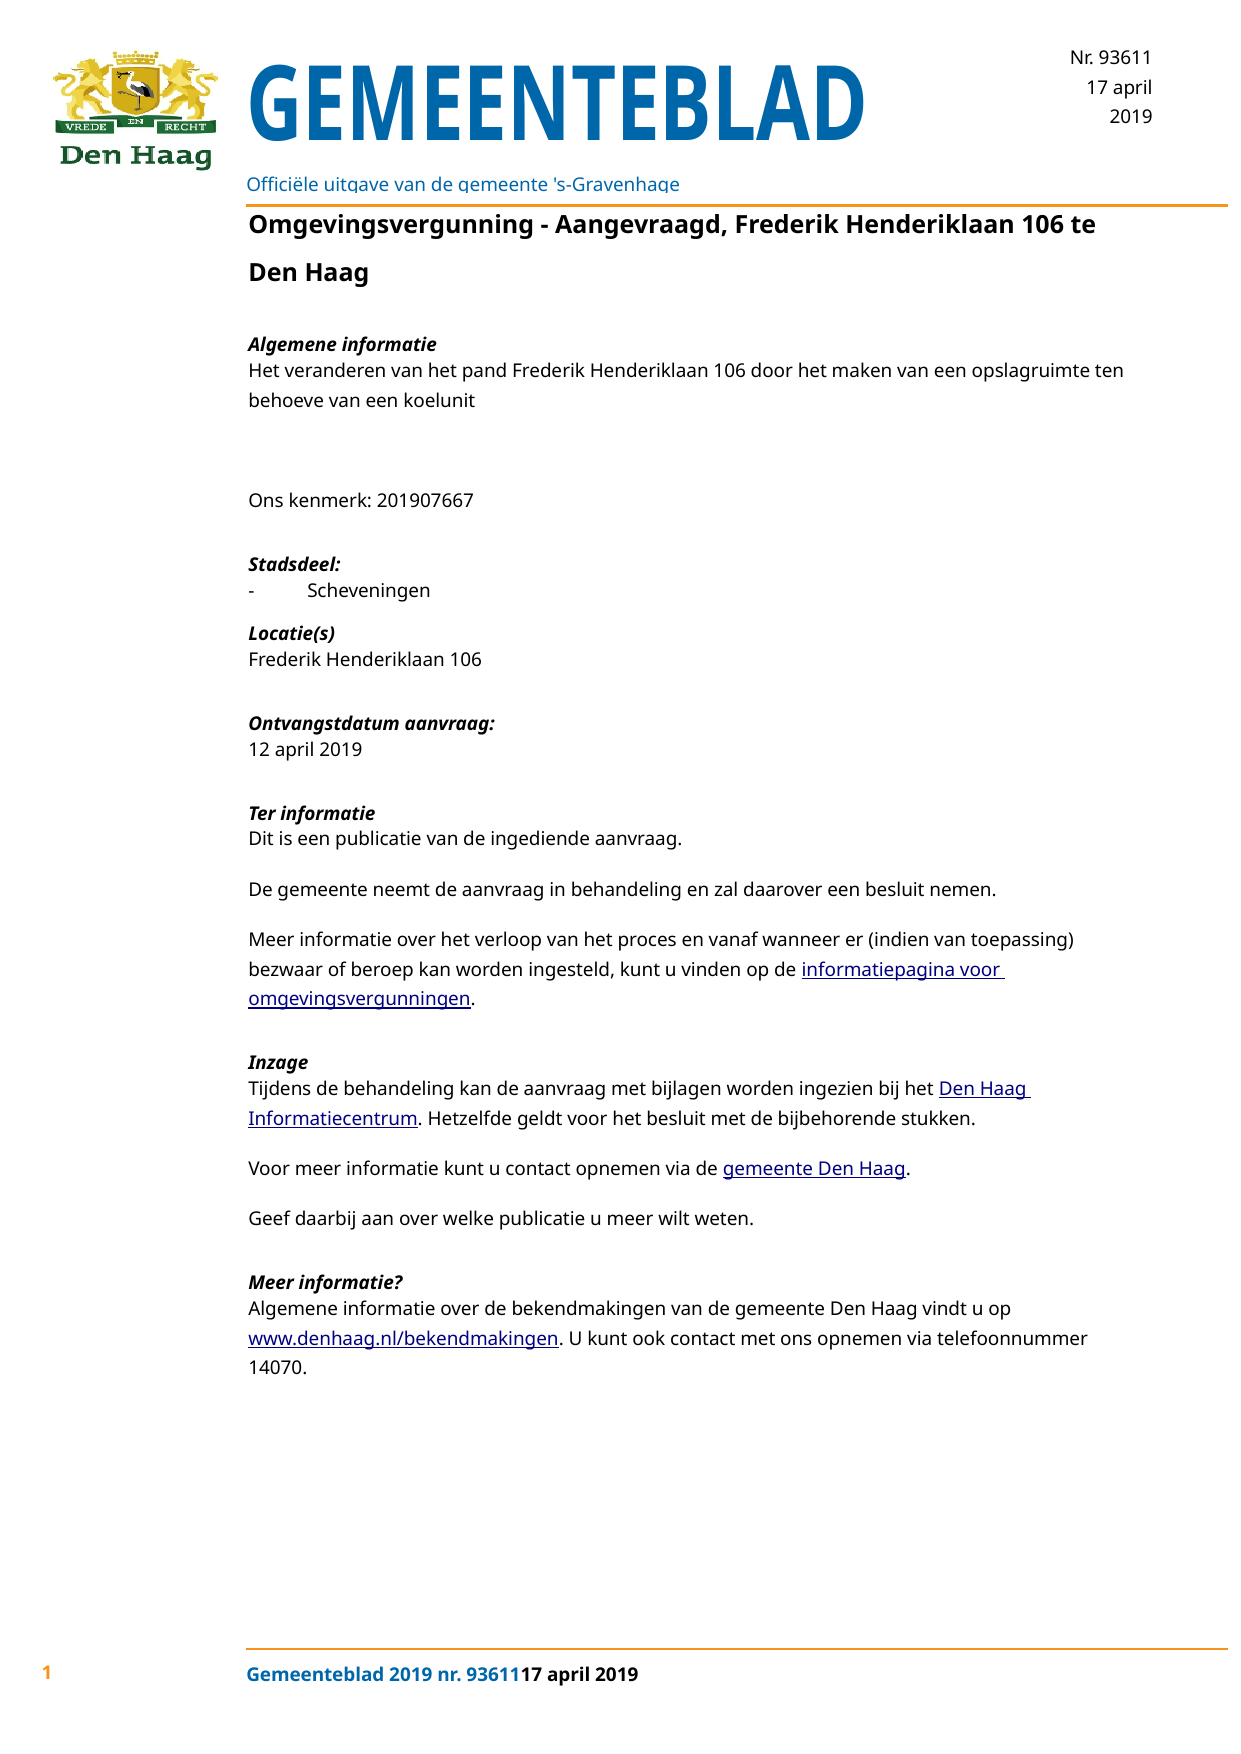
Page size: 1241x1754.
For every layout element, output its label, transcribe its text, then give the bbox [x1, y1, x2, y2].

text Inzage [248, 1049, 1152, 1075]
picture [41, 47, 231, 172]
text Ter informatie [248, 800, 1152, 826]
text De gemeente neemt de aanvraag in behandeling en zal daarover een besluit nemen. [248, 876, 1152, 902]
text Locatie(s) [248, 620, 1152, 646]
text Ons kenmerk: 201907667 [248, 488, 1152, 513]
text Ontvangstdatum aanvraag: [248, 710, 1152, 736]
text Tijdens de behandeling kan de aanvraag met bijlagen worden ingezien bij het Den Haag Informatiecentrum. Hetzelfde geldt voor het besluit met de bijbehorende stukken. [248, 1075, 1152, 1131]
text 12 april 2019 [248, 736, 1152, 762]
text Voor meer informatie kunt u contact opnemen via de gemeente Den Haag. [248, 1155, 1152, 1181]
text Stadsdeel: [248, 552, 1152, 577]
text Meer informatie over het verloop van het proces en vanaf wanneer er (indien van toepassing) bezwaar of beroep kan worden ingesteld, kunt u vinden op de informatiepagina voor omgevingsvergunningen. [248, 926, 1152, 1011]
text Algemene informatie over de bekendmakingen van de gemeente Den Haag vindt u op www.denhaag.nl/bekendmakingen. U kunt ook contact met ons opnemen via telefoonnummer 14070. [248, 1295, 1152, 1380]
list Scheveningen [248, 577, 1152, 603]
text Het veranderen van het pand Frederik Henderiklaan 106 door het maken van een opslagruimte ten behoeve van een koelunit [248, 357, 1152, 412]
text Geef daarbij aan over welke publicatie u meer wilt weten. [248, 1206, 1152, 1231]
text Meer informatie? [248, 1269, 1152, 1295]
text Algemene informatie [248, 331, 1152, 357]
text Frederik Henderiklaan 106 [248, 646, 1152, 672]
text Omgevingsvergunning - Aangevraagd, Frederik Henderiklaan 106 te Den Haag [248, 207, 1152, 288]
text Dit is een publicatie van de ingediende aanvraag. [248, 826, 1152, 851]
